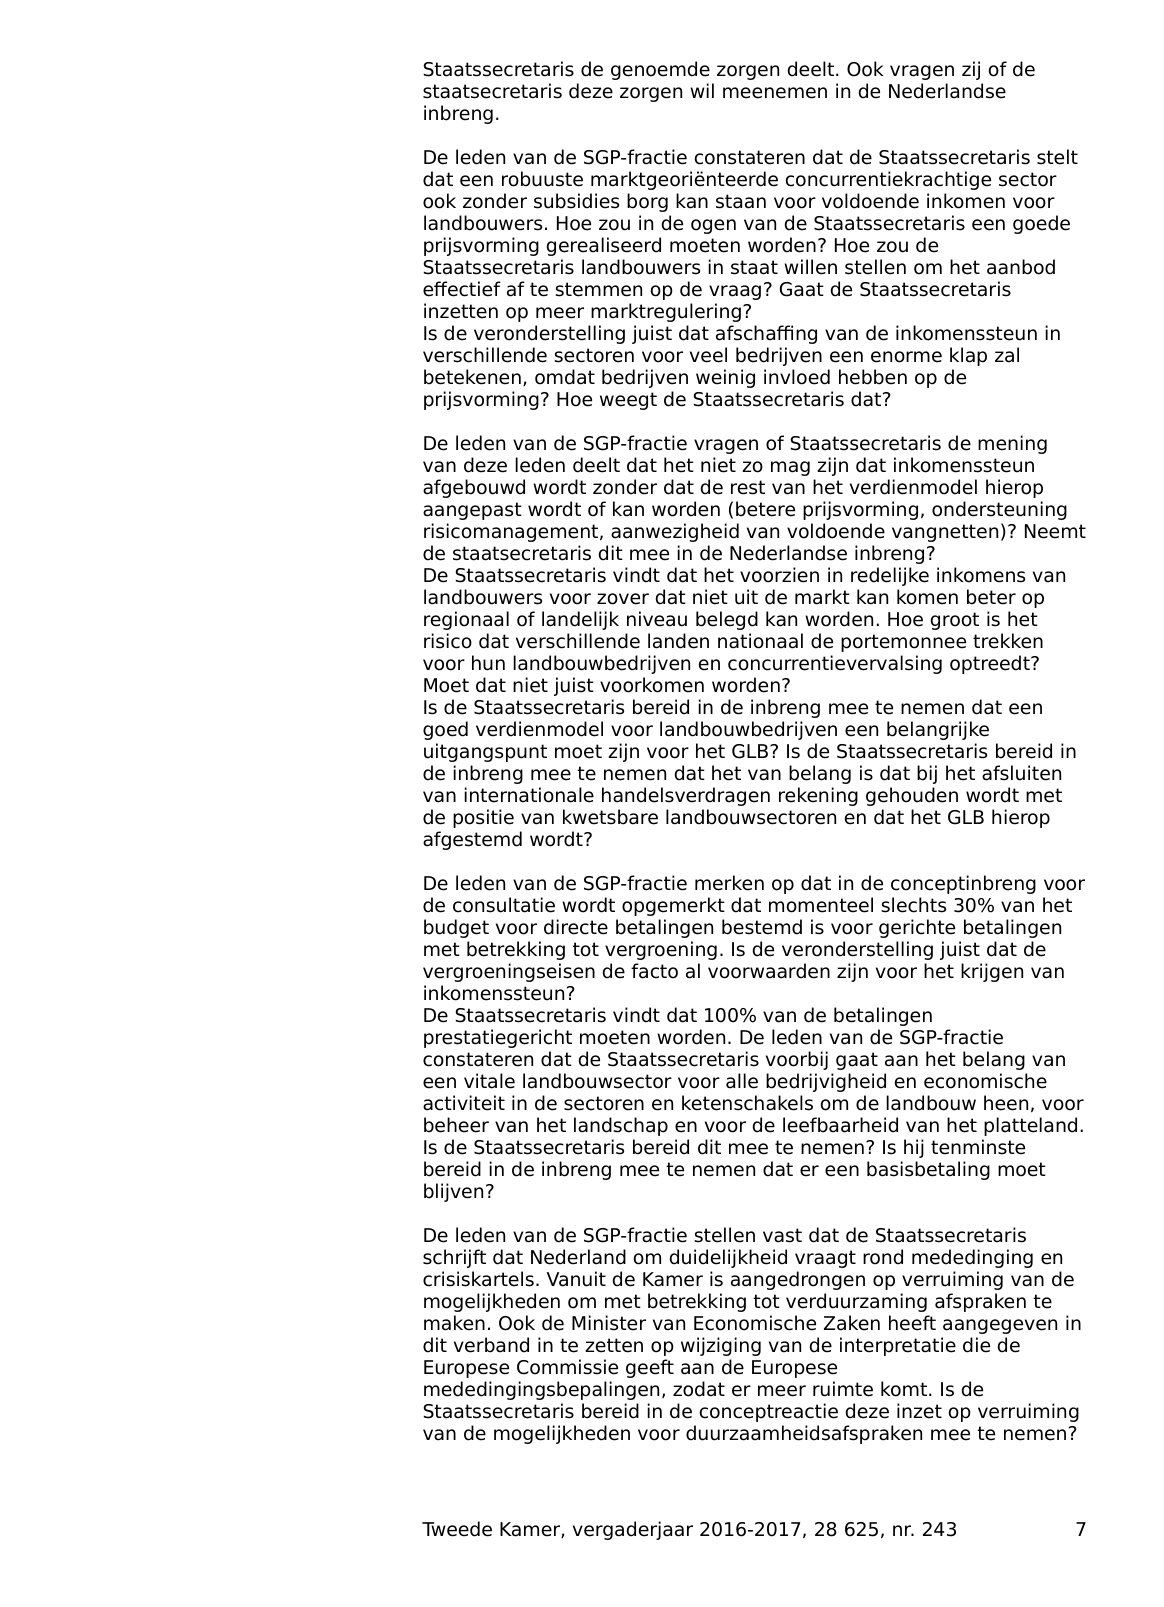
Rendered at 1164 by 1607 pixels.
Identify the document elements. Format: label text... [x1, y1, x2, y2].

text De leden van de SGP-fractie vragen of Staatssecretaris de mening van deze leden deelt dat het niet zo mag zijn dat inkomenssteun afgebouwd wordt zonder dat de rest van het verdienmodel hierop aangepast wordt of kan worden (betere prijsvorming, ondersteuning risicomanagement, aanwezigheid van voldoende vangnetten)? Neemt de staatsecretaris dit mee in de Nederlandse inbreng? [422, 433, 1087, 565]
text Staatssecretaris de genoemde zorgen deelt. Ook vragen zij of de staatsecretaris deze zorgen wil meenemen in de Nederlandse inbreng. [422, 59, 1087, 125]
text De leden van de SGP-fractie constateren dat de Staatssecretaris stelt dat een robuuste marktgeoriënteerde concurrentiekrachtige sector ook zonder subsidies borg kan staan voor voldoende inkomen voor landbouwers. Hoe zou in de ogen van de Staatssecretaris een goede prijsvorming gerealiseerd moeten worden? Hoe zou de Staatssecretaris landbouwers in staat willen stellen om het aanbod effectief af te stemmen op de vraag? Gaat de Staatssecretaris inzetten op meer marktregulering? [422, 147, 1087, 323]
text Is de Staatssecretaris bereid in de inbreng mee te nemen dat een goed verdienmodel voor landbouwbedrijven een belangrijke uitgangspunt moet zijn voor het GLB? Is de Staatssecretaris bereid in de inbreng mee te nemen dat het van belang is dat bij het afsluiten van internationale handelsverdragen rekening gehouden wordt met de positie van kwetsbare landbouwsectoren en dat het GLB hierop afgestemd wordt? [422, 697, 1087, 851]
text De Staatssecretaris vindt dat 100% van de betalingen prestatiegericht moeten worden. De leden van de SGP-fractie constateren dat de Staatssecretaris voorbij gaat aan het belang van een vitale landbouwsector voor alle bedrijvigheid en economische activiteit in de sectoren en ketenschakels om de landbouw heen, voor beheer van het landschap en voor de leefbaarheid van het platteland. Is de Staatssecretaris bereid dit mee te nemen? Is hij tenminste bereid in de inbreng mee te nemen dat er een basisbetaling moet blijven? [422, 1005, 1087, 1203]
text Is de veronderstelling juist dat afschaffing van de inkomenssteun in verschillende sectoren voor veel bedrijven een enorme klap zal betekenen, omdat bedrijven weinig invloed hebben op de prijsvorming? Hoe weegt de Staatssecretaris dat? [422, 323, 1087, 411]
text De Staatssecretaris vindt dat het voorzien in redelijke inkomens van landbouwers voor zover dat niet uit de markt kan komen beter op regionaal of landelijk niveau belegd kan worden. Hoe groot is het risico dat verschillende landen nationaal de portemonnee trekken voor hun landbouwbedrijven en concurrentievervalsing optreedt? Moet dat niet juist voorkomen worden? [422, 565, 1087, 697]
text De leden van de SGP-fractie stellen vast dat de Staatssecretaris schrijft dat Nederland om duidelijkheid vraagt rond mededinging en crisiskartels. Vanuit de Kamer is aangedrongen op verruiming van de mogelijkheden om met betrekking tot verduurzaming afspraken te maken. Ook de Minister van Economische Zaken heeft aangegeven in dit verband in te zetten op wijziging van de interpretatie die de Europese Commissie geeft aan de Europese mededingingsbepalingen, zodat er meer ruimte komt. Is de Staatssecretaris bereid in de conceptreactie deze inzet op verruiming van de mogelijkheden voor duurzaamheidsafspraken mee te nemen? [422, 1225, 1087, 1444]
text De leden van de SGP-fractie merken op dat in de conceptinbreng voor de consultatie wordt opgemerkt dat momenteel slechts 30% van het budget voor directe betalingen bestemd is voor gerichte betalingen met betrekking tot vergroening. Is de veronderstelling juist dat de vergroeningseisen de facto al voorwaarden zijn voor het krijgen van inkomenssteun? [422, 873, 1087, 1005]
